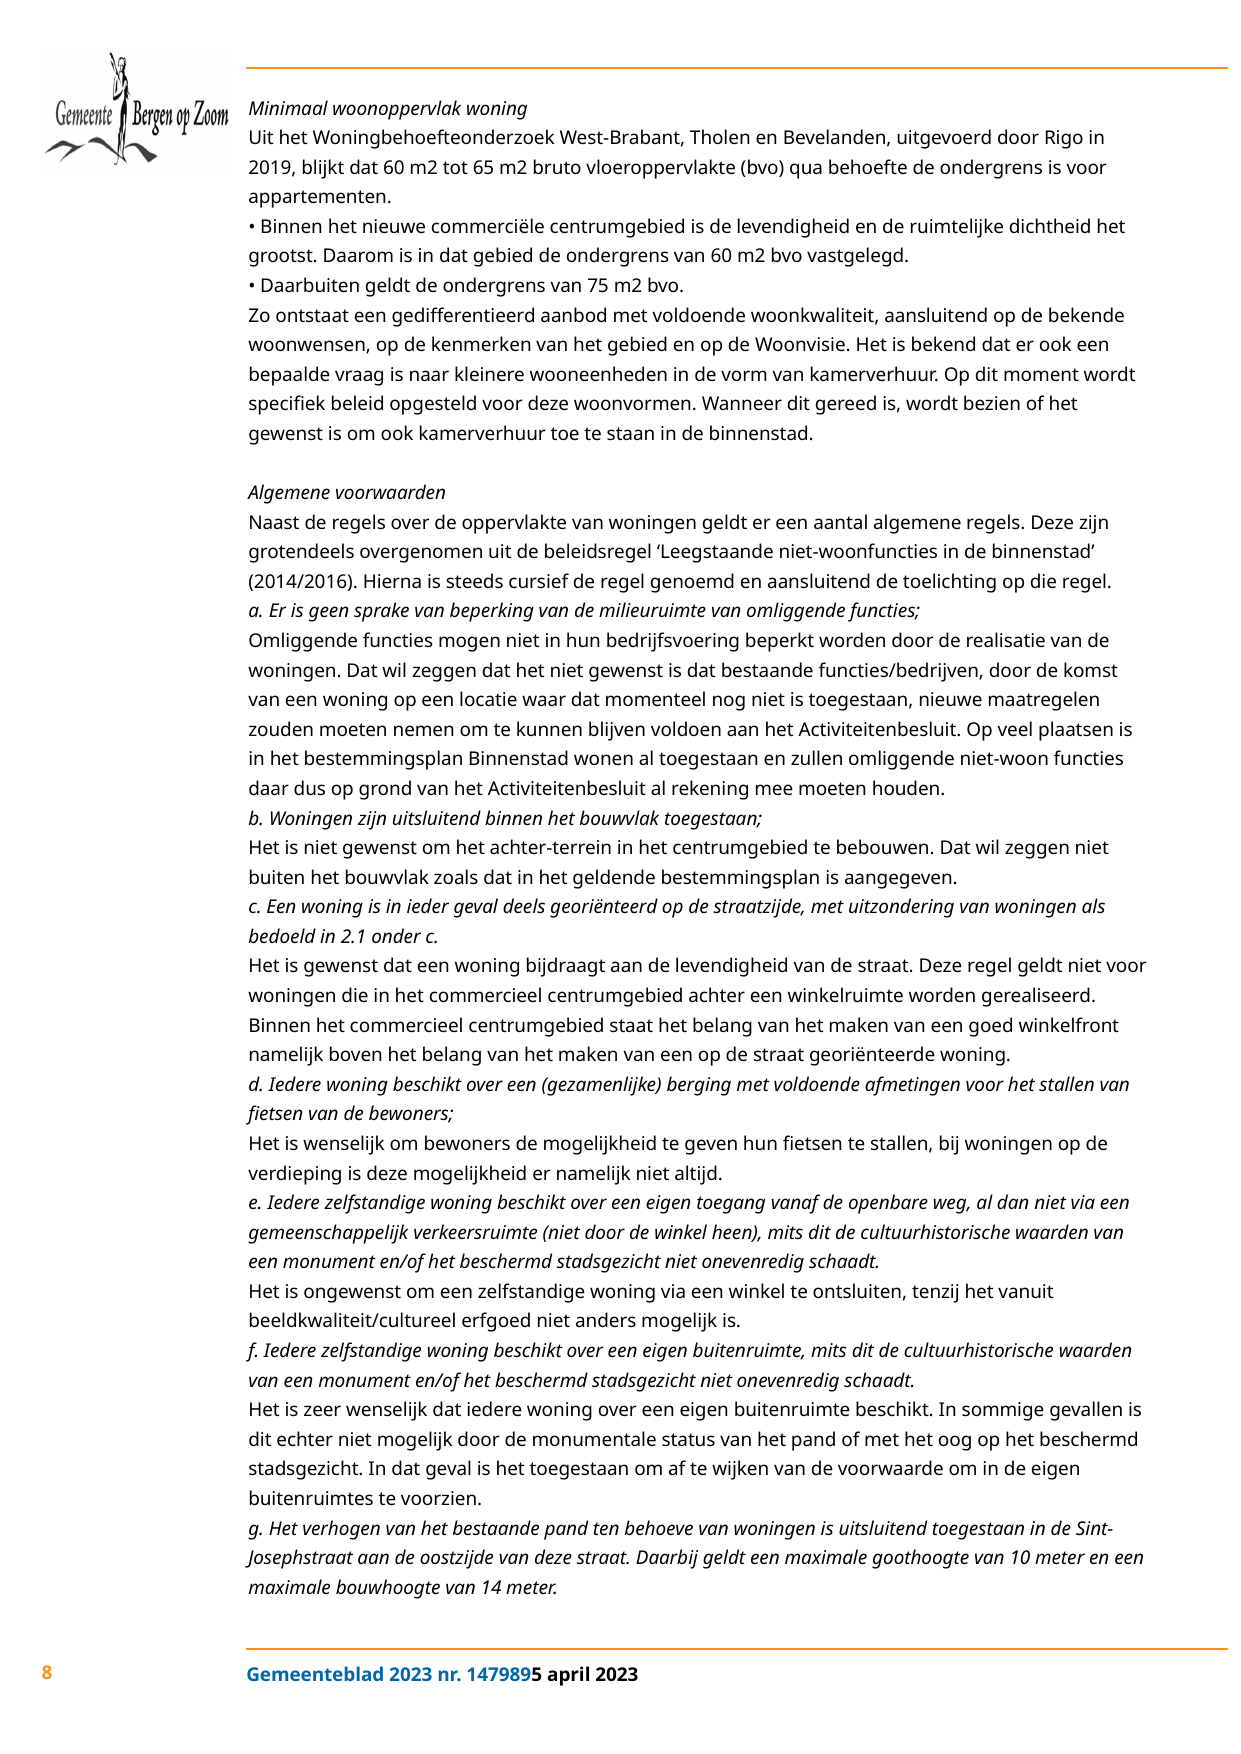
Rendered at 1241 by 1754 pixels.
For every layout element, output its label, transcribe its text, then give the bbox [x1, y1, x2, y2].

text c. Een woning is in ieder geval deels georiënteerd op de straatzijde, met uitzondering van woningen als bedoeld in 2.1 onder c. [248, 893, 1152, 949]
text • Binnen het nieuwe commerciële centrumgebied is de levendigheid en de ruimtelijke dichtheid het grootst. Daarom is in dat gebied de ondergrens van 60 m2 bvo vastgelegd. [248, 213, 1152, 268]
text Het is zeer wenselijk dat iedere woning over een eigen buitenruimte beschikt. In sommige gevallen is dit echter niet mogelijk door de monumentale status van het pand of met het oog op het beschermd stadsgezicht. In dat geval is het toegestaan om af te wijken van de voorwaarde om in de eigen buitenruimtes te voorzien. [248, 1396, 1152, 1511]
text Algemene voorwaarden [248, 479, 1152, 505]
text Minimaal woonoppervlak woning [248, 95, 1152, 121]
text Het is ongewenst om een zelfstandige woning via een winkel te ontsluiten, tenzij het vanuit beeldkwaliteit/cultureel erfgoed niet anders mogelijk is. [248, 1278, 1152, 1333]
text f. Iedere zelfstandige woning beschikt over een eigen buitenruimte, mits dit de cultuurhistorische waarden van een monument en/of het beschermd stadsgezicht niet onevenredig schaadt. [248, 1337, 1152, 1393]
text Omliggende functies mogen niet in hun bedrijfsvoering beperkt worden door de realisatie van de woningen. Dat wil zeggen dat het niet gewenst is dat bestaande functies/bedrijven, door de komst van een woning op een locatie waar dat momenteel nog niet is toegestaan, nieuwe maatregelen zouden moeten nemen om te kunnen blijven voldoen aan het Activiteitenbesluit. Op veel plaatsen is in het bestemmingsplan Binnenstad wonen al toegestaan en zullen omliggende niet-woon functies daar dus op grond van het Activiteitenbesluit al rekening mee moeten houden. [248, 627, 1152, 801]
text Het is niet gewenst om het achter-terrein in het centrumgebied te bebouwen. Dat wil zeggen niet buiten het bouwvlak zoals dat in het geldende bestemmingsplan is aangegeven. [248, 834, 1152, 890]
text Het is wenselijk om bewoners de mogelijkheid te geven hun fietsen te stallen, bij woningen op de verdieping is deze mogelijkheid er namelijk niet altijd. [248, 1130, 1152, 1186]
text Uit het Woningbehoefteonderzoek West-Brabant, Tholen en Bevelanden, uitgevoerd door Rigo in 2019, blijkt dat 60 m2 tot 65 m2 bruto vloeroppervlakte (bvo) qua behoefte de ondergrens is voor appartementen. [248, 124, 1152, 209]
text g. Het verhogen van het bestaande pand ten behoeve van woningen is uitsluitend toegestaan in de Sint-Josephstraat aan de oostzijde van deze straat. Daarbij geldt een maximale goothoogte van 10 meter en een maximale bouwhoogte van 14 meter. [248, 1515, 1152, 1600]
picture [41, 47, 231, 172]
text • Daarbuiten geldt de ondergrens van 75 m2 bvo. [248, 272, 1152, 298]
text Het is gewenst dat een woning bijdraagt aan de levendigheid van de straat. Deze regel geldt niet voor woningen die in het commercieel centrumgebied achter een winkelruimte worden gerealiseerd. Binnen het commercieel centrumgebied staat het belang van het maken van een goed winkelfront namelijk boven het belang van het maken van een op de straat georiënteerde woning. [248, 953, 1152, 1067]
text Naast de regels over de oppervlakte van woningen geldt er een aantal algemene regels. Deze zijn grotendeels overgenomen uit de beleidsregel ‘Leegstaande niet-woonfuncties in de binnenstad’ (2014/2016). Hierna is steeds cursief de regel genoemd en aansluitend de toelichting op die regel. [248, 509, 1152, 594]
text e. Iedere zelfstandige woning beschikt over een eigen toegang vanaf de openbare weg, al dan niet via een gemeenschappelijk verkeersruimte (niet door de winkel heen), mits dit de cultuurhistorische waarden van een monument en/of het beschermd stadsgezicht niet onevenredig schaadt. [248, 1189, 1152, 1274]
text a. Er is geen sprake van beperking van de milieuruimte van omliggende functies; [248, 598, 1152, 623]
text b. Woningen zijn uitsluitend binnen het bouwvlak toegestaan; [248, 805, 1152, 831]
text d. Iedere woning beschikt over een (gezamenlijke) berging met voldoende afmetingen voor het stallen van fietsen van de bewoners; [248, 1071, 1152, 1126]
text Zo ontstaat een gedifferentieerd aanbod met voldoende woonkwaliteit, aansluitend op de bekende woonwensen, op de kenmerken van het gebied en op de Woonvisie. Het is bekend dat er ook een bepaalde vraag is naar kleinere wooneenheden in de vorm van kamerverhuur. Op dit moment wordt specifiek beleid opgesteld voor deze woonvormen. Wanneer dit gereed is, wordt bezien of het gewenst is om ook kamerverhuur toe te staan in de binnenstad. [248, 302, 1152, 446]
